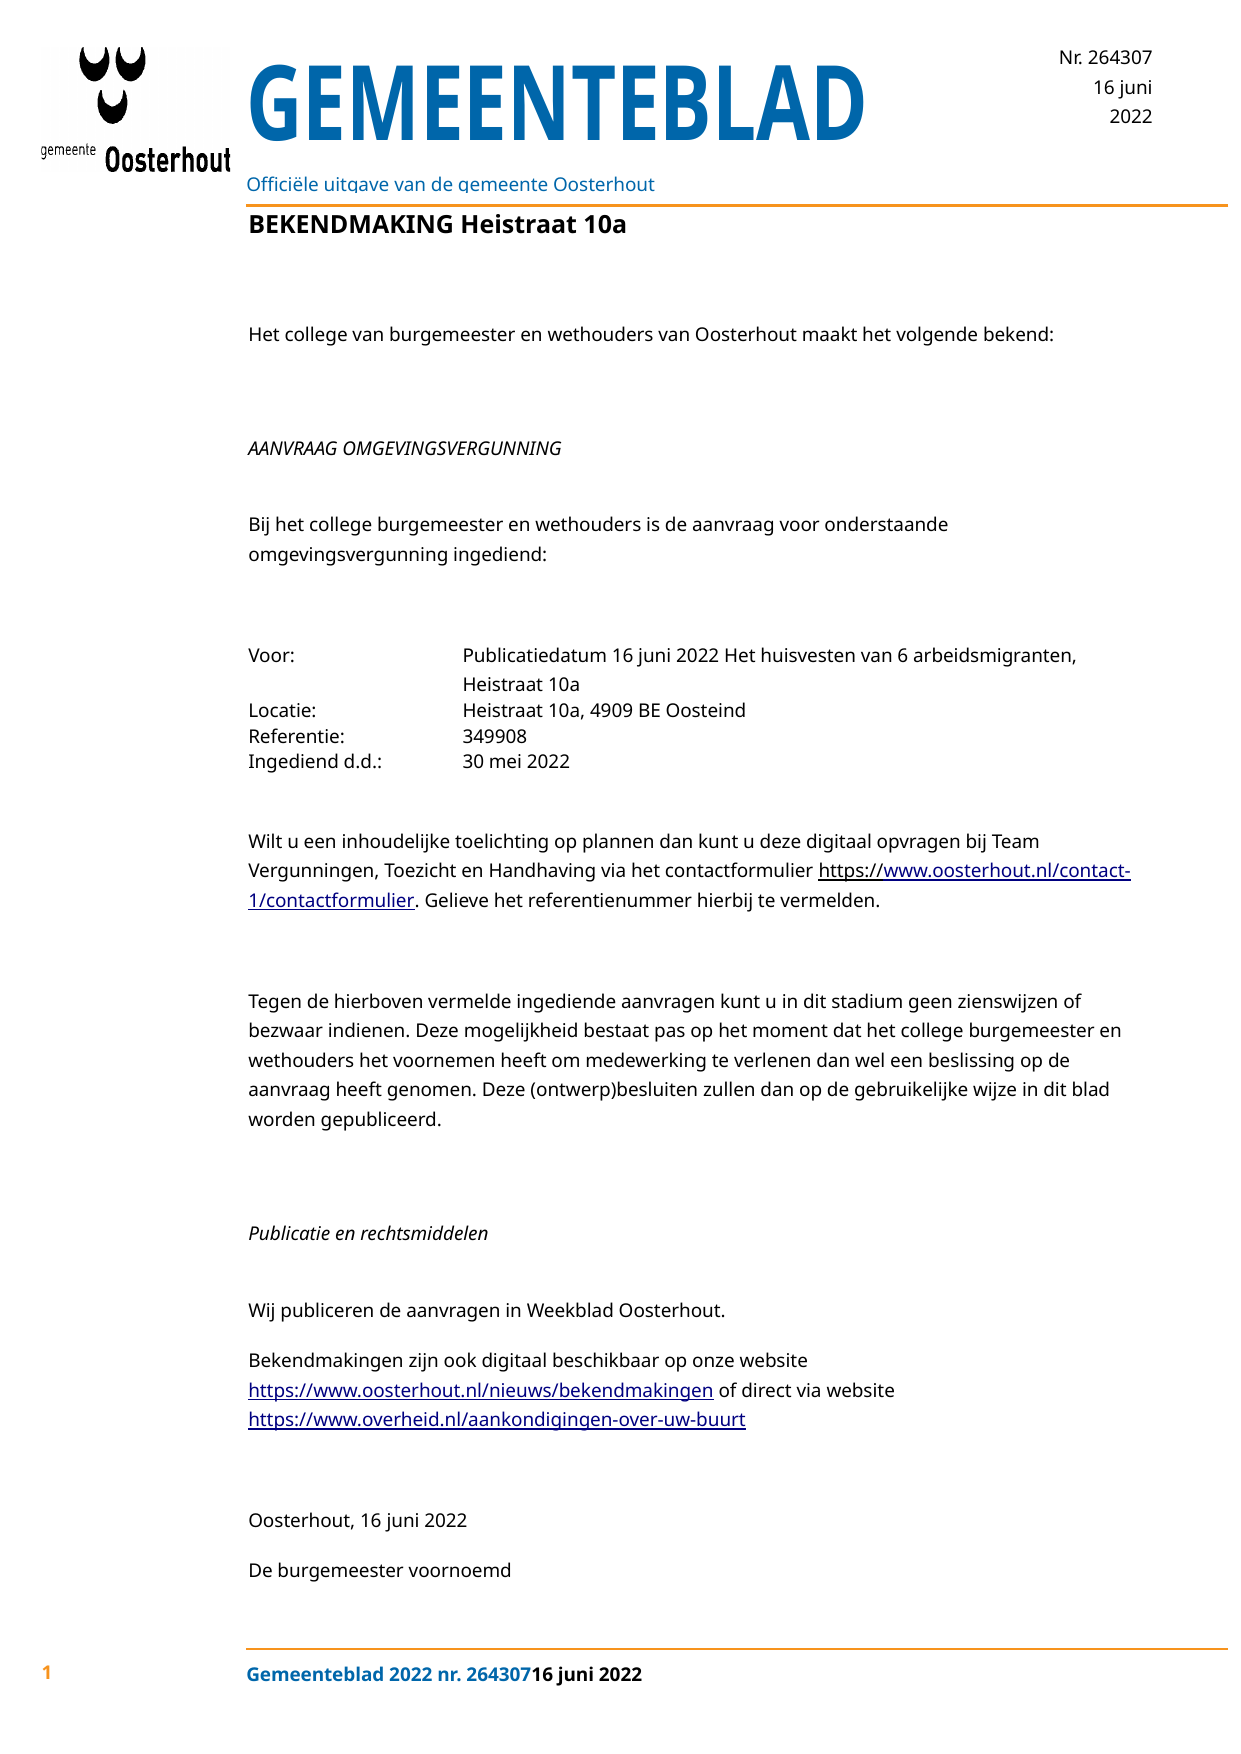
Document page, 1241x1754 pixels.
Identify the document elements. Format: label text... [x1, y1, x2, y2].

text De burgemeester voornoemd [248, 1558, 1152, 1583]
text Bekendmakingen zijn ook digitaal beschikbaar op onze website https://www.oosterhout.nl/nieuws/bekendmakingen of direct via website https://www.overheid.nl/aankondigingen-over-uw-buurt [248, 1347, 1152, 1432]
text Wilt u een inhoudelijke toelichting op plannen dan kunt u deze digitaal opvragen bij Team Vergunningen, Toezicht en Handhaving via het contactformulier https://www.oosterhout.nl/contact-1/contactformulier. Gelieve het referentienummer hierbij te vermelden. [248, 828, 1152, 913]
text BEKENDMAKING Heistraat 10a [248, 207, 1152, 241]
picture [41, 47, 231, 172]
table_cell Locatie: [248, 697, 462, 723]
text Het college van burgemeester en wethouders van Oosterhout maakt het volgende bekend: [248, 321, 1152, 346]
table_cell 349908 [462, 723, 1152, 748]
text Publicatie en rechtsmiddelen [248, 1221, 1152, 1246]
table_cell Heistraat 10a, 4909 BE Oosteind [462, 697, 1152, 723]
table_cell Referentie: [248, 723, 462, 748]
table_cell 30 mei 2022 [462, 749, 1152, 774]
text Wij publiceren de aanvragen in Weekblad Oosterhout. [248, 1297, 1152, 1322]
text Oosterhout, 16 juni 2022 [248, 1507, 1152, 1533]
table_header Publicatiedatum 16 juni 2022 Het huisvesten van 6 arbeidsmigranten, Heistraat 10a [462, 642, 1152, 697]
text Tegen de hierboven vermelde ingediende aanvragen kunt u in dit stadium geen zienswijzen of bezwaar indienen. Deze mogelijkheid bestaat pas op het moment dat het college burgemeester en wethouders het voornemen heeft om medewerking te verlenen dan wel een beslissing op de aanvraag heeft genomen. Deze (ontwerp)besluiten zullen dan op de gebruikelijke wijze in dit blad worden gepubliceerd. [248, 988, 1152, 1132]
table_cell Ingediend d.d.: [248, 749, 462, 774]
text AANVRAAG OMGEVINGSVERGUNNING [248, 435, 1152, 461]
table_header Voor: [248, 642, 462, 697]
text Bij het college burgemeester en wethouders is de aanvraag voor onderstaande omgevingsvergunning ingediend: [248, 511, 1152, 567]
